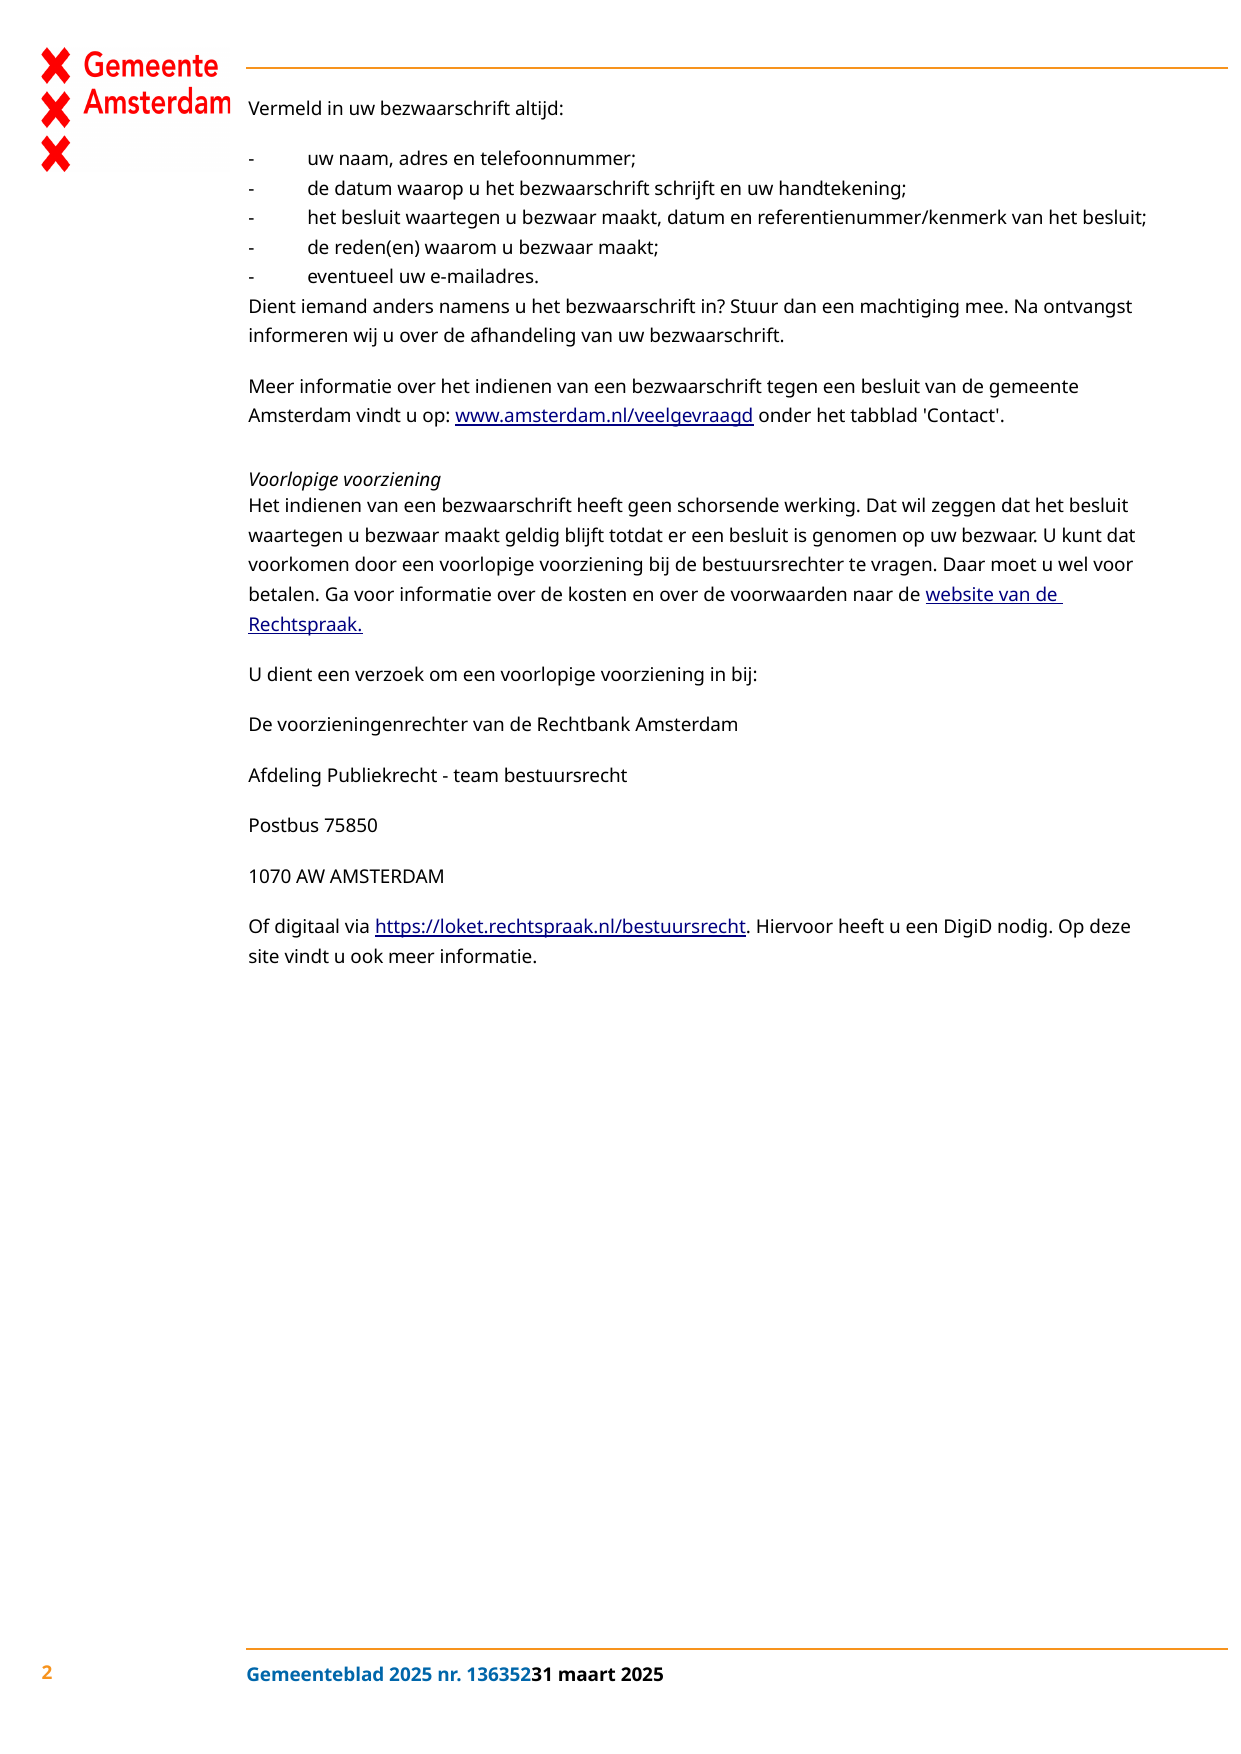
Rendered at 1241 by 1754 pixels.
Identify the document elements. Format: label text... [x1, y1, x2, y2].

list het besluit waartegen u bezwaar maakt, datum en referentienummer/kenmerk van het besluit; [248, 204, 1152, 230]
text Afdeling Publiekrecht - team bestuursrecht [248, 762, 1152, 788]
text 1070 AW AMSTERDAM [248, 863, 1152, 888]
text Postbus 75850 [248, 812, 1152, 838]
list eventueel uw e-mailadres. [248, 263, 1152, 289]
text U dient een verzoek om een voorlopige voorziening in bij: [248, 661, 1152, 687]
text Vermeld in uw bezwaarschrift altijd: [248, 95, 1152, 121]
picture [41, 47, 231, 172]
list uw naam, adres en telefoonnummer; [248, 145, 1152, 171]
text De voorzieningenrechter van de Rechtbank Amsterdam [248, 712, 1152, 737]
text Meer informatie over het indienen van een bezwaarschrift tegen een besluit van de gemeente Amsterdam vindt u op: www.amsterdam.nl/veelgevraagd onder het tabblad 'Contact'. [248, 373, 1152, 428]
text Of digitaal via https://loket.rechtspraak.nl/bestuursrecht. Hiervoor heeft u een DigiD nodig. Op deze site vindt u ook meer informatie. [248, 913, 1152, 968]
text Het indienen van een bezwaarschrift heeft geen schorsende werking. Dat wil zeggen dat het besluit waartegen u bezwaar maakt geldig blijft totdat er een besluit is genomen op uw bezwaar. U kunt dat voorkomen door een voorlopige voorziening bij de bestuursrechter te vragen. Daar moet u wel voor betalen. Ga voor informatie over de kosten en over de voorwaarden naar de website van de Rechtspraak. [248, 492, 1152, 636]
list de reden(en) waarom u bezwaar maakt; [248, 234, 1152, 260]
text Dient iemand anders namens u het bezwaarschrift in? Stuur dan een machtiging mee. Na ontvangst informeren wij u over de afhandeling van uw bezwaarschrift. [248, 293, 1152, 348]
text Voorlopige voorziening [248, 467, 1152, 492]
list de datum waarop u het bezwaarschrift schrijft en uw handtekening; [248, 175, 1152, 201]
